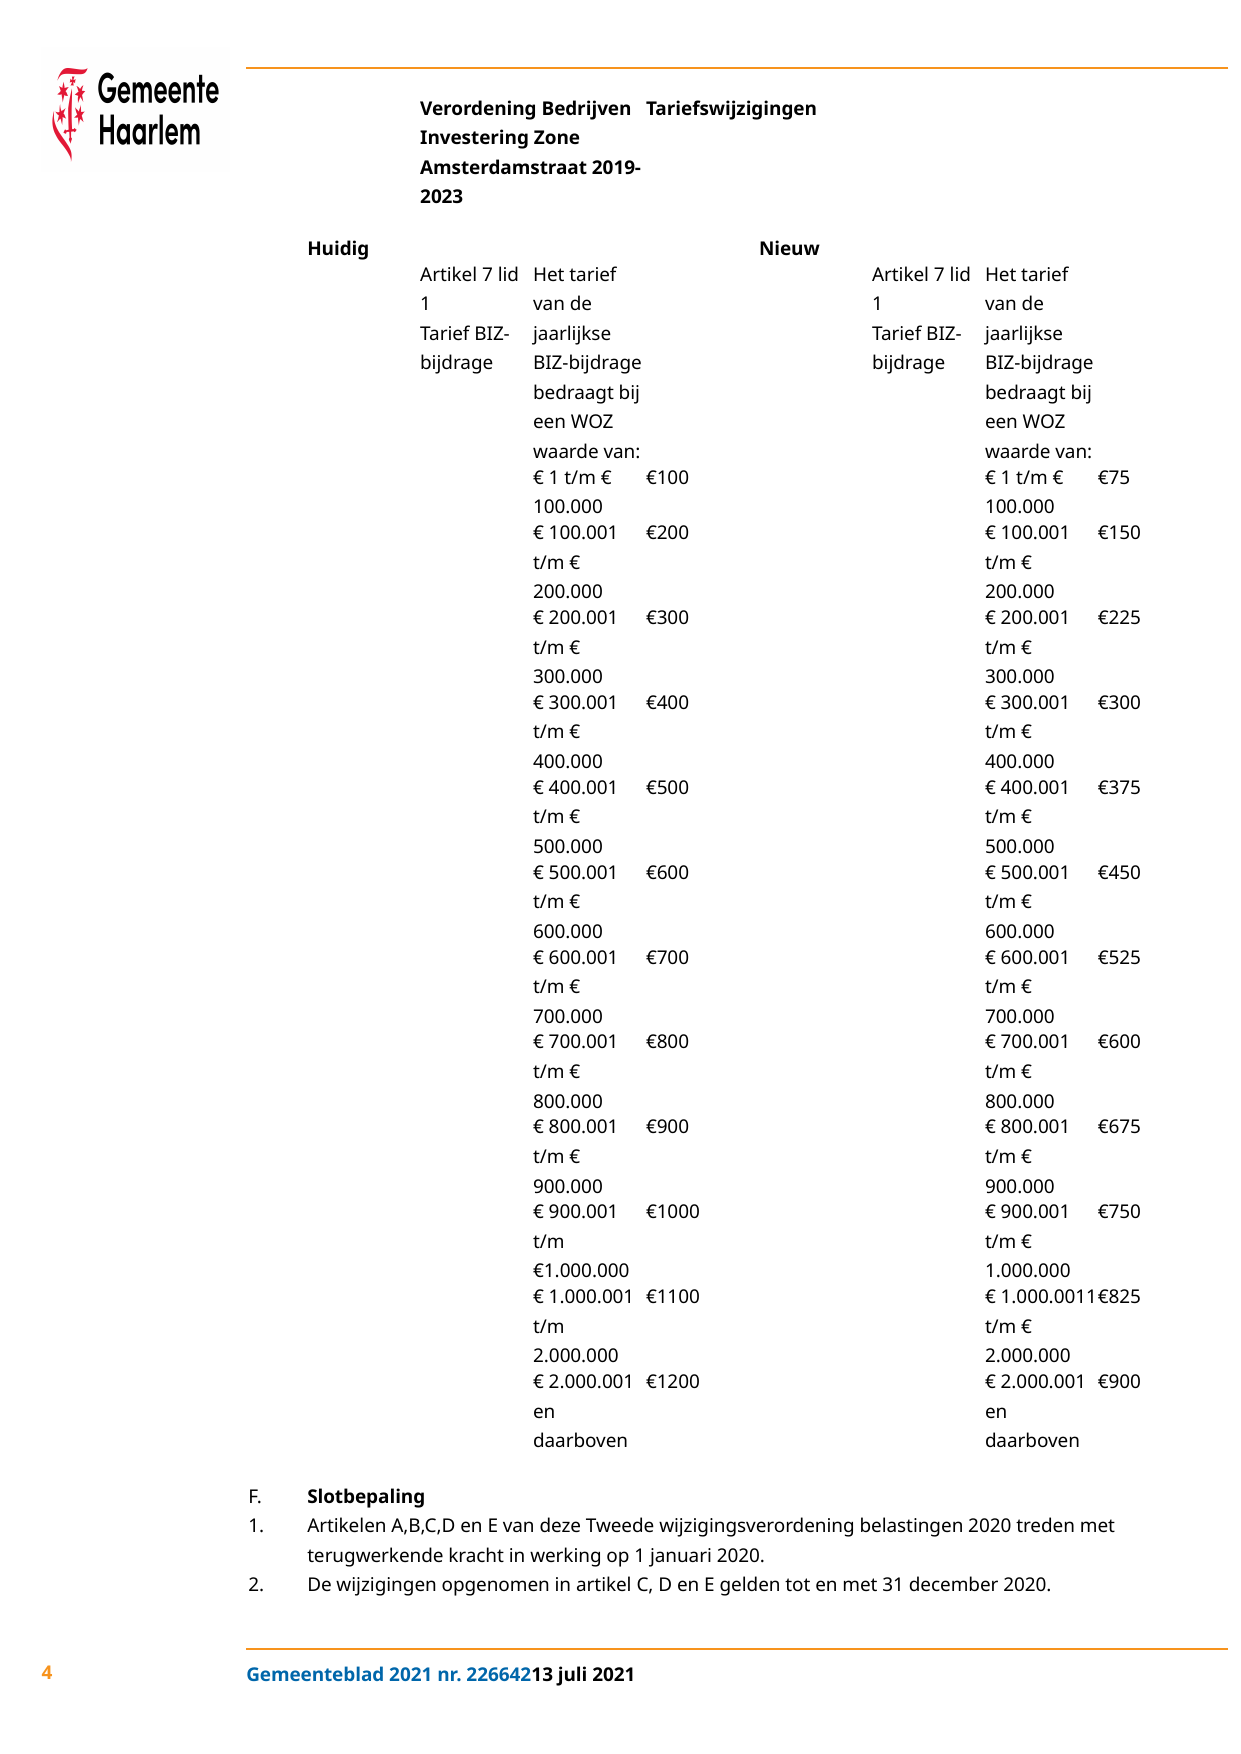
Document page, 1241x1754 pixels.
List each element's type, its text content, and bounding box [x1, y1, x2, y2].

table_cell € 500.001 t/m € 600.000 [985, 859, 1098, 944]
table_cell [307, 464, 420, 519]
table_cell [307, 1368, 420, 1453]
table_cell [759, 464, 872, 519]
table_cell [759, 1029, 872, 1114]
table_cell €825 [1098, 1284, 1211, 1368]
table_cell €1000 [646, 1199, 759, 1283]
table_cell [420, 1368, 533, 1453]
table_cell [759, 604, 872, 689]
table_cell €525 [1098, 944, 1211, 1029]
table_cell € 500.001 t/m € 600.000 [533, 859, 646, 944]
table_cell [420, 519, 533, 604]
table_cell €150 [1098, 519, 1211, 604]
table_cell [759, 774, 872, 859]
table_cell €1100 [646, 1284, 759, 1368]
table_cell [872, 464, 985, 519]
table_cell Het tarief van de jaarlijkse BIZ-bijdrage bedraagt bij een WOZ waarde van: [985, 261, 1098, 464]
table_cell € 700.001 t/m € 800.000 [985, 1029, 1098, 1114]
table_cell € 2.000.001 en daarboven [985, 1368, 1098, 1453]
table_cell [307, 604, 420, 689]
table_cell €600 [646, 859, 759, 944]
table_cell [307, 209, 1211, 235]
table_cell [307, 1199, 420, 1283]
table_cell €700 [646, 944, 759, 1029]
table_cell [872, 519, 985, 604]
table_cell Huidig [307, 235, 646, 261]
table_cell € 600.001 t/m € 700.000 [985, 944, 1098, 1029]
table_cell [307, 944, 420, 1029]
table_cell [872, 1029, 985, 1114]
table_cell €900 [1098, 1368, 1211, 1453]
table_cell [307, 1114, 420, 1198]
table_cell [420, 464, 533, 519]
table_cell Nieuw [759, 235, 1098, 261]
table_cell €800 [646, 1029, 759, 1114]
table_cell Het tarief van de jaarlijkse BIZ-bijdrage bedraagt bij een WOZ waarde van: [533, 261, 646, 464]
table_cell [872, 604, 985, 689]
table_cell € 900.001 t/m €1.000.000 [533, 1199, 646, 1283]
table_cell [872, 1199, 985, 1283]
table_cell € 1 t/m € 100.000 [985, 464, 1098, 519]
table_cell €900 [646, 1114, 759, 1198]
table_cell [872, 859, 985, 944]
table_cell € 800.001 t/m € 900.000 [533, 1114, 646, 1198]
table_cell [420, 689, 533, 774]
table_cell [420, 774, 533, 859]
table_cell € 1.000.0011 t/m € 2.000.000 [985, 1284, 1098, 1368]
table_cell € 1.000.001 t/m 2.000.000 [533, 1284, 646, 1368]
table_cell €300 [646, 604, 759, 689]
table_cell [307, 1284, 420, 1368]
table_cell € 200.001 t/m € 300.000 [985, 604, 1098, 689]
table_cell [1098, 235, 1211, 261]
table_cell Artikel 7 lid 1 Tarief BIZ-bijdrage [420, 261, 533, 464]
table_cell [307, 859, 420, 944]
table_cell € 400.001 t/m € 500.000 [985, 774, 1098, 859]
table_cell €500 [646, 774, 759, 859]
table_cell € 900.001 t/m € 1.000.000 [985, 1199, 1098, 1283]
table_cell [420, 859, 533, 944]
table_cell €600 [1098, 1029, 1211, 1114]
table_cell [759, 859, 872, 944]
table_cell €450 [1098, 859, 1211, 944]
table_cell [759, 944, 872, 1029]
table_cell [872, 1114, 985, 1198]
table_cell [759, 261, 872, 464]
table_cell € 800.001 t/m € 900.000 [985, 1114, 1098, 1198]
table_cell [420, 1284, 533, 1368]
table_cell €75 [1098, 464, 1211, 519]
table_cell €1200 [646, 1368, 759, 1453]
table_cell [307, 1029, 420, 1114]
table_cell [1098, 261, 1211, 464]
table_cell € 400.001 t/m € 500.000 [533, 774, 646, 859]
table_cell [420, 944, 533, 1029]
list Artikelen A,B,C,D en E van deze Tweede wijzigingsverordening belastingen 2020 treden met terugwerkende kracht in werking op 1 januari 2020. [248, 1512, 1152, 1568]
table_cell [759, 1114, 872, 1198]
table_cell [307, 774, 420, 859]
table_cell [759, 1368, 872, 1453]
table_cell [646, 235, 759, 261]
table_cell [872, 1368, 985, 1453]
table_cell [420, 604, 533, 689]
table_cell [872, 689, 985, 774]
table_cell € 1 t/m € 100.000 [533, 464, 646, 519]
table_cell [872, 944, 985, 1029]
list Slotbepaling [248, 1483, 1152, 1509]
table_header Verordening Bedrijven Investering Zone Amsterdamstraat 2019-2023 [420, 95, 646, 209]
table_cell [307, 689, 420, 774]
list De wijzigingen opgenomen in artikel C, D en E gelden tot en met 31 december 2020. [248, 1572, 1152, 1597]
table_cell €300 [1098, 689, 1211, 774]
table_cell € 700.001 t/m € 800.000 [533, 1029, 646, 1114]
table_cell [420, 1029, 533, 1114]
table_cell [759, 1199, 872, 1283]
table_cell € 600.001 t/m € 700.000 [533, 944, 646, 1029]
table_cell [307, 519, 420, 604]
table_cell [307, 261, 420, 464]
table_cell € 2.000.001 en daarboven [533, 1368, 646, 1453]
table_cell € 300.001 t/m € 400.000 [533, 689, 646, 774]
table_cell [420, 1199, 533, 1283]
table_header [307, 95, 420, 209]
table_cell [759, 689, 872, 774]
picture [41, 47, 231, 172]
table_cell [646, 261, 759, 464]
table_cell € 100.001 t/m € 200.000 [985, 519, 1098, 604]
table_cell €225 [1098, 604, 1211, 689]
table_cell [872, 1284, 985, 1368]
table_cell €100 [646, 464, 759, 519]
table_cell €675 [1098, 1114, 1211, 1198]
table_cell [759, 1284, 872, 1368]
table_cell € 100.001 t/m € 200.000 [533, 519, 646, 604]
table_header Tariefswijzigingen [646, 95, 1211, 209]
table_cell [759, 519, 872, 604]
table_cell € 200.001 t/m € 300.000 [533, 604, 646, 689]
table_cell [420, 1114, 533, 1198]
table_cell €400 [646, 689, 759, 774]
table_cell € 300.001 t/m € 400.000 [985, 689, 1098, 774]
table_cell [872, 774, 985, 859]
table_cell €375 [1098, 774, 1211, 859]
table_cell €200 [646, 519, 759, 604]
table_cell €750 [1098, 1199, 1211, 1283]
table_cell Artikel 7 lid 1 Tarief BIZ-bijdrage [872, 261, 985, 464]
